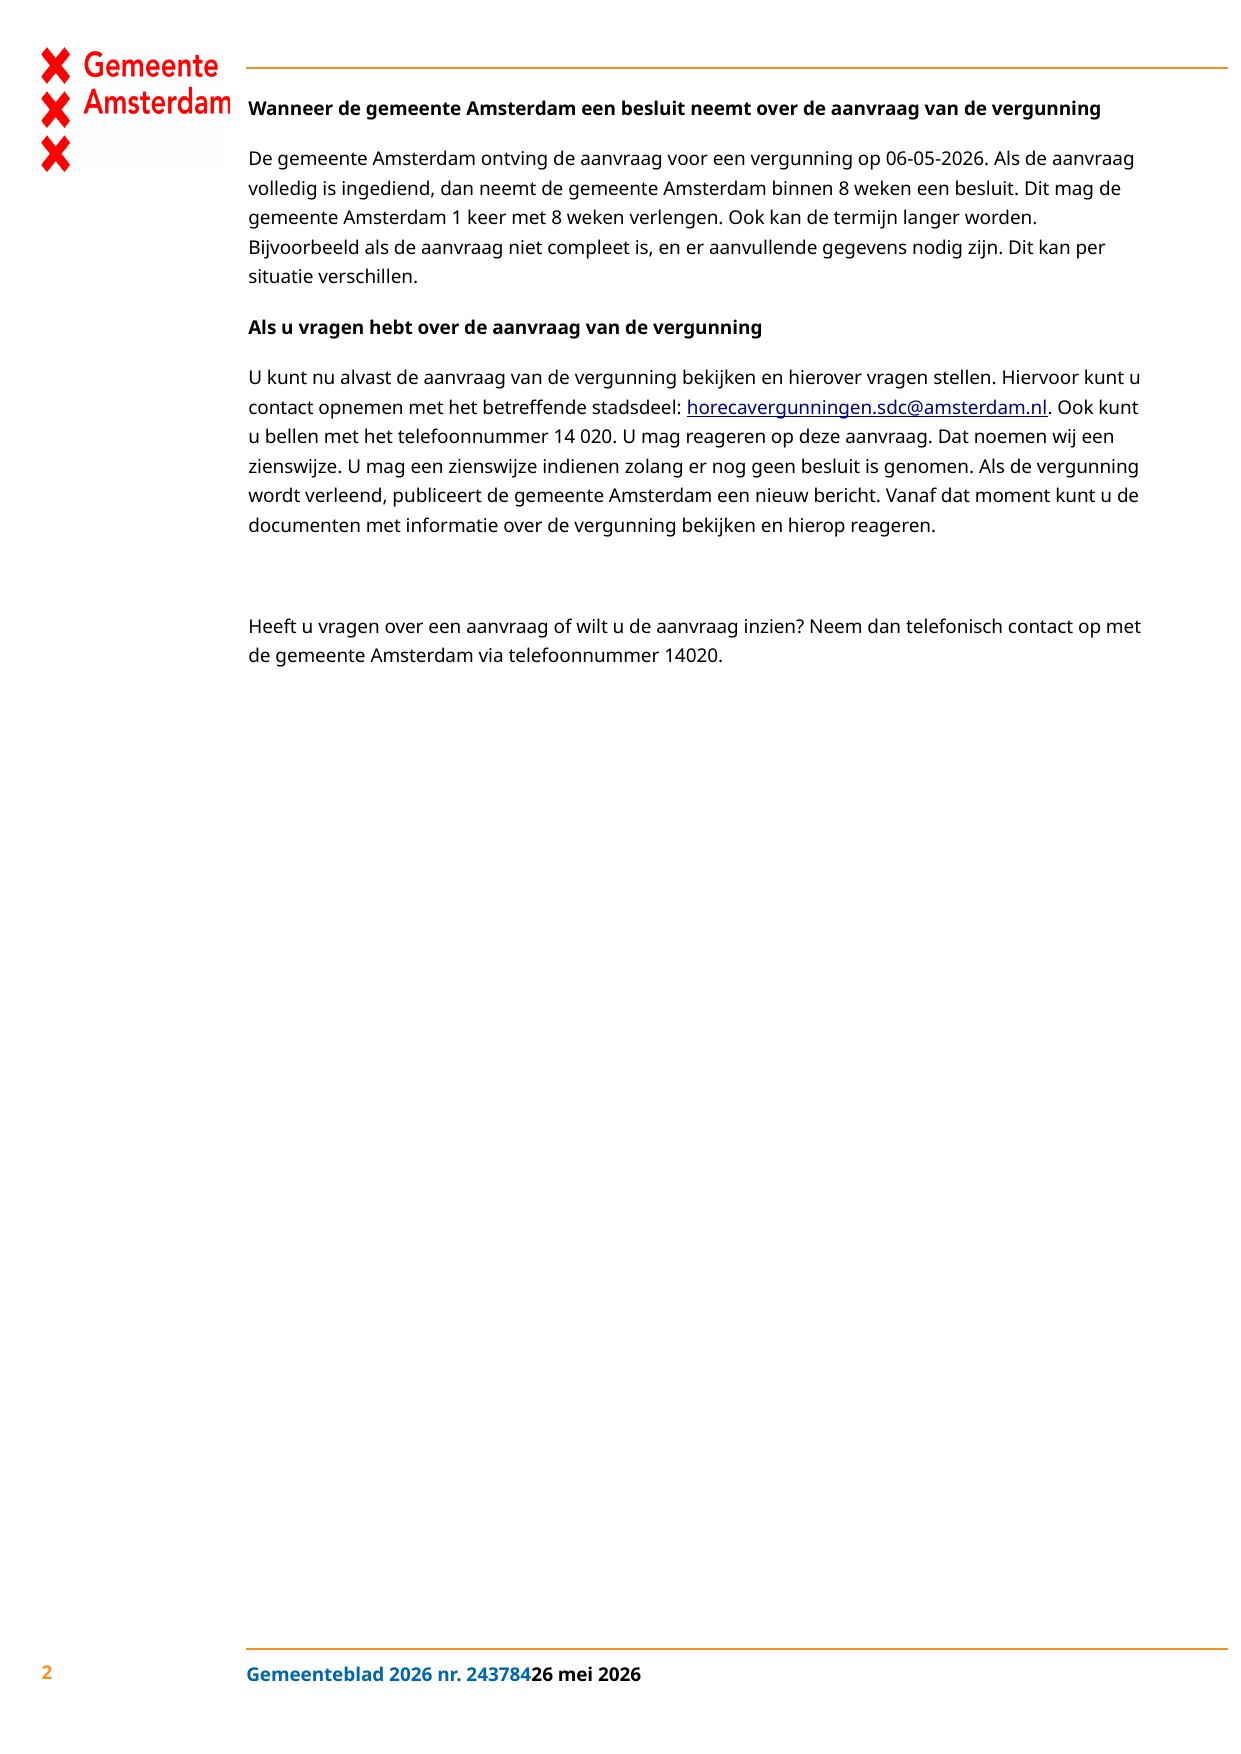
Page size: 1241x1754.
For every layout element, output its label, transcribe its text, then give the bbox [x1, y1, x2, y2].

text De gemeente Amsterdam ontving de aanvraag voor een vergunning op 06-05-2026. Als de aanvraag volledig is ingediend, dan neemt de gemeente Amsterdam binnen 8 weken een besluit. Dit mag de gemeente Amsterdam 1 keer met 8 weken verlengen. Ook kan de termijn langer worden. Bijvoorbeeld als de aanvraag niet compleet is, en er aanvullende gegevens nodig zijn. Dit kan per situatie verschillen. [248, 145, 1152, 289]
text Als u vragen hebt over de aanvraag van de vergunning [248, 314, 1152, 340]
text Heeft u vragen over een aanvraag of wilt u de aanvraag inzien? Neem dan telefonisch contact op met de gemeente Amsterdam via telefoonnummer 14020. [248, 613, 1152, 668]
text Wanneer de gemeente Amsterdam een besluit neemt over de aanvraag van de vergunning [248, 95, 1152, 121]
picture [41, 47, 231, 172]
text U kunt nu alvast de aanvraag van de vergunning bekijken en hierover vragen stellen. Hiervoor kunt u contact opnemen met het betreffende stadsdeel: horecavergunningen.sdc@amsterdam.nl. Ook kunt u bellen met het telefoonnummer 14 020. U mag reageren op deze aanvraag. Dat noemen wij een zienswijze. U mag een zienswijze indienen zolang er nog geen besluit is genomen. Als de vergunning wordt verleend, publiceert de gemeente Amsterdam een nieuw bericht. Vanaf dat moment kunt u de documenten met informatie over de vergunning bekijken en hierop reageren. [248, 364, 1152, 538]
